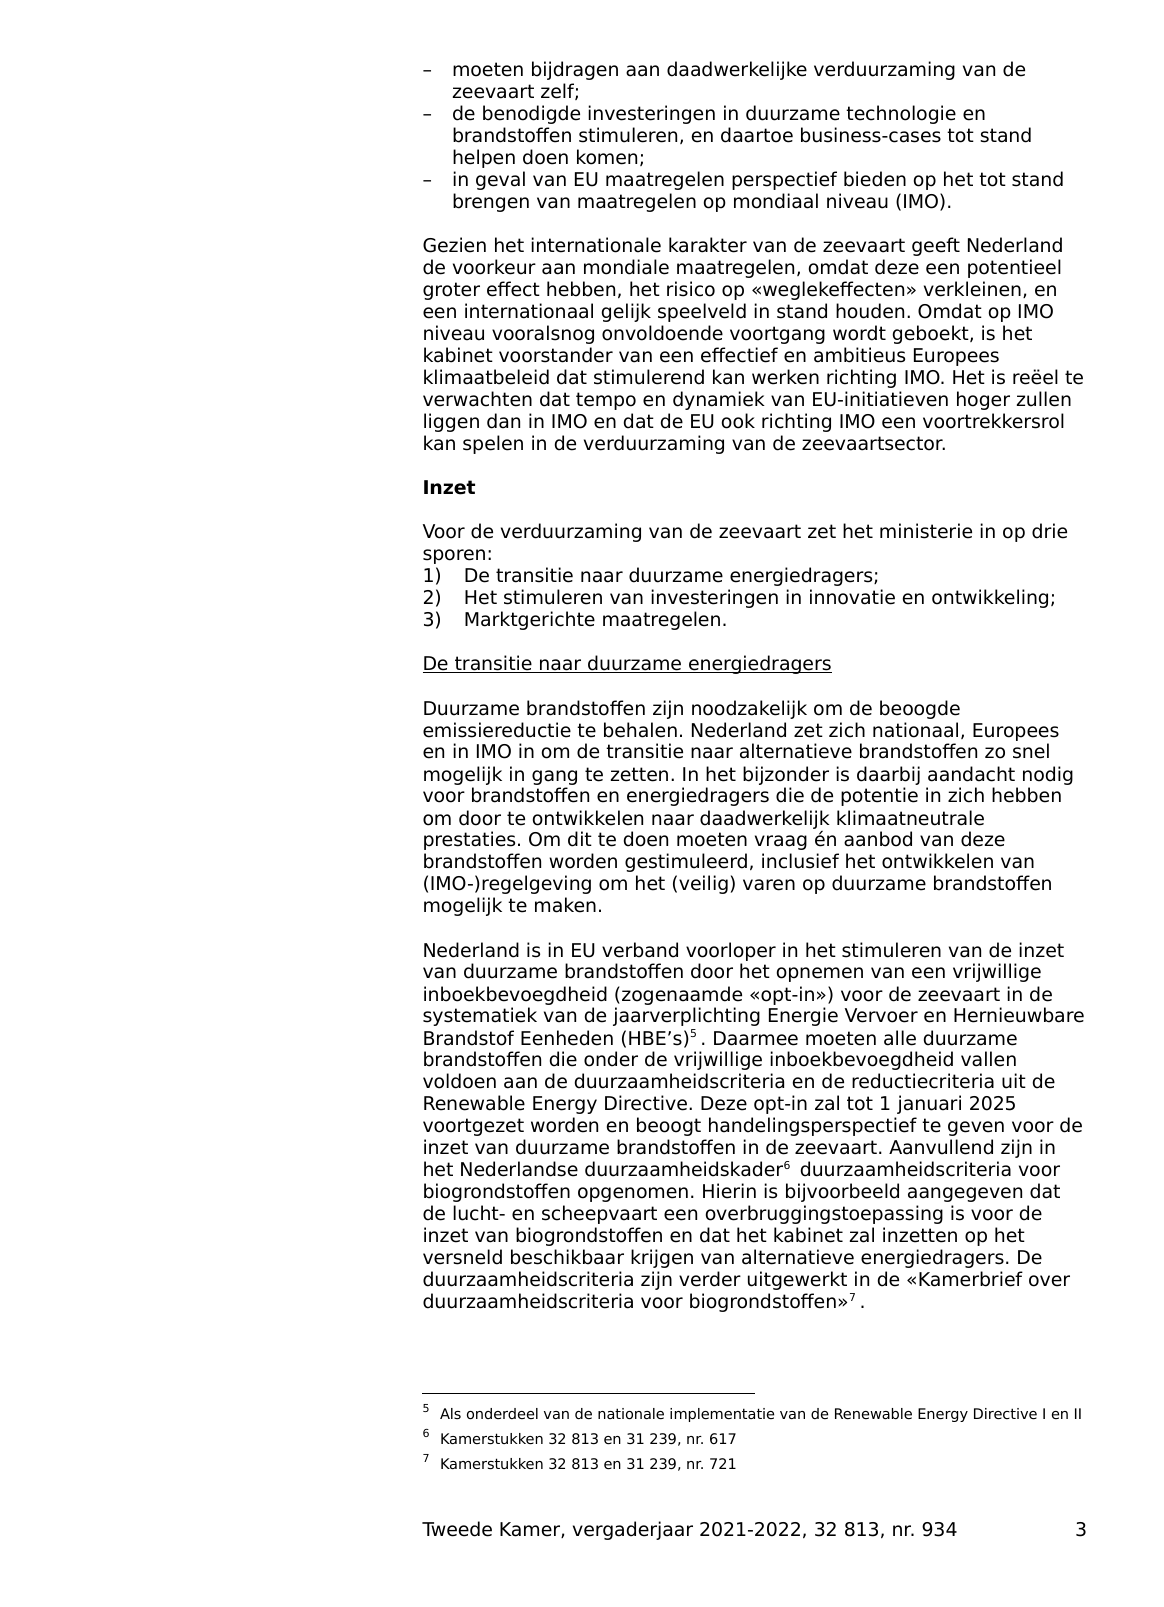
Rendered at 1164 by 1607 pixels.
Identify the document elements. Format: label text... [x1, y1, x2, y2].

text Duurzame brandstoffen zijn noodzakelijk om de beoogde emissiereductie te behalen. Nederland zet zich nationaal, Europees en in IMO in om de transitie naar alternatieve brandstoffen zo snel mogelijk in gang te zetten. In het bijzonder is daarbij aandacht nodig voor brandstoffen en energiedragers die de potentie in zich hebben om door te ontwikkelen naar daadwerkelijk klimaatneutrale prestaties. Om dit te doen moeten vraag én aanbod van deze brandstoffen worden gestimuleerd, inclusief het ontwikkelen van (IMO-)regelgeving om het (veilig) varen op duurzame brandstoffen mogelijk te maken. [422, 697, 1087, 917]
text – moeten bijdragen aan daadwerkelijke verduurzaming van de zeevaart zelf; [422, 59, 1087, 103]
text – in geval van EU maatregelen perspectief bieden op het tot stand brengen van maatregelen op mondiaal niveau (IMO). [422, 169, 1087, 213]
text 2) Het stimuleren van investeringen in innovatie en ontwikkeling; [422, 587, 1087, 609]
text Nederland is in EU verband voorloper in het stimuleren van de inzet van duurzame brandstoffen door het opnemen van een vrijwillige inboekbevoegdheid (zogenaamde «opt-in») voor de zeevaart in de systematiek van de jaarverplichting Energie Vervoer en Hernieuwbare Brandstof Eenheden (HBE’s). Daarmee moeten alle duurzame brandstoffen die onder de vrijwillige inboekbevoegdheid vallen voldoen aan de duurzaamheidscriteria en de reductiecriteria uit de Renewable Energy Directive. Deze opt-in zal tot 1 januari 2025 voortgezet worden en beoogt handelingsperspectief te geven voor de inzet van duurzame brandstoffen in de zeevaart. Aanvullend zijn in het Nederlandse duurzaamheidskader duurzaamheidscriteria voor biogrondstoffen opgenomen. Hierin is bijvoorbeeld aangegeven dat de lucht- en scheepvaart een overbruggingstoepassing is voor de inzet van biogrondstoffen en dat het kabinet zal inzetten op het versneld beschikbaar krijgen van alternatieve energiedragers. De duurzaamheidscriteria zijn verder uitgewerkt in de «Kamerbrief over duurzaamheidscriteria voor biogrondstoffen». [422, 939, 1087, 1313]
text Kamerstukken 32 813 en 31 239, nr. 617 [422, 1427, 1087, 1449]
text Gezien het internationale karakter van de zeevaart geeft Nederland de voorkeur aan mondiale maatregelen, omdat deze een potentieel groter effect hebben, het risico op «weglekeffecten» verkleinen, en een internationaal gelijk speelveld in stand houden. Omdat op IMO niveau vooralsnog onvoldoende voortgang wordt geboekt, is het kabinet voorstander van een effectief en ambitieus Europees klimaatbeleid dat stimulerend kan werken richting IMO. Het is reëel te verwachten dat tempo en dynamiek van EU-initiatieven hoger zullen liggen dan in IMO en dat de EU ook richting IMO een voortrekkersrol kan spelen in de verduurzaming van de zeevaartsector. [422, 235, 1087, 455]
text Als onderdeel van de nationale implementatie van de Renewable Energy Directive I en II [422, 1402, 1087, 1424]
text – de benodigde investeringen in duurzame technologie en brandstoffen stimuleren, en daartoe business-cases tot stand helpen doen komen; [422, 103, 1087, 169]
text Voor de verduurzaming van de zeevaart zet het ministerie in op drie sporen: [422, 521, 1087, 565]
text 3) Marktgerichte maatregelen. [422, 609, 1087, 631]
subtitle De transitie naar duurzame energiedragers [422, 653, 1087, 675]
text Kamerstukken 32 813 en 31 239, nr. 721 [422, 1452, 1087, 1474]
subtitle Inzet [422, 477, 1087, 499]
text 1) De transitie naar duurzame energiedragers; [422, 565, 1087, 587]
